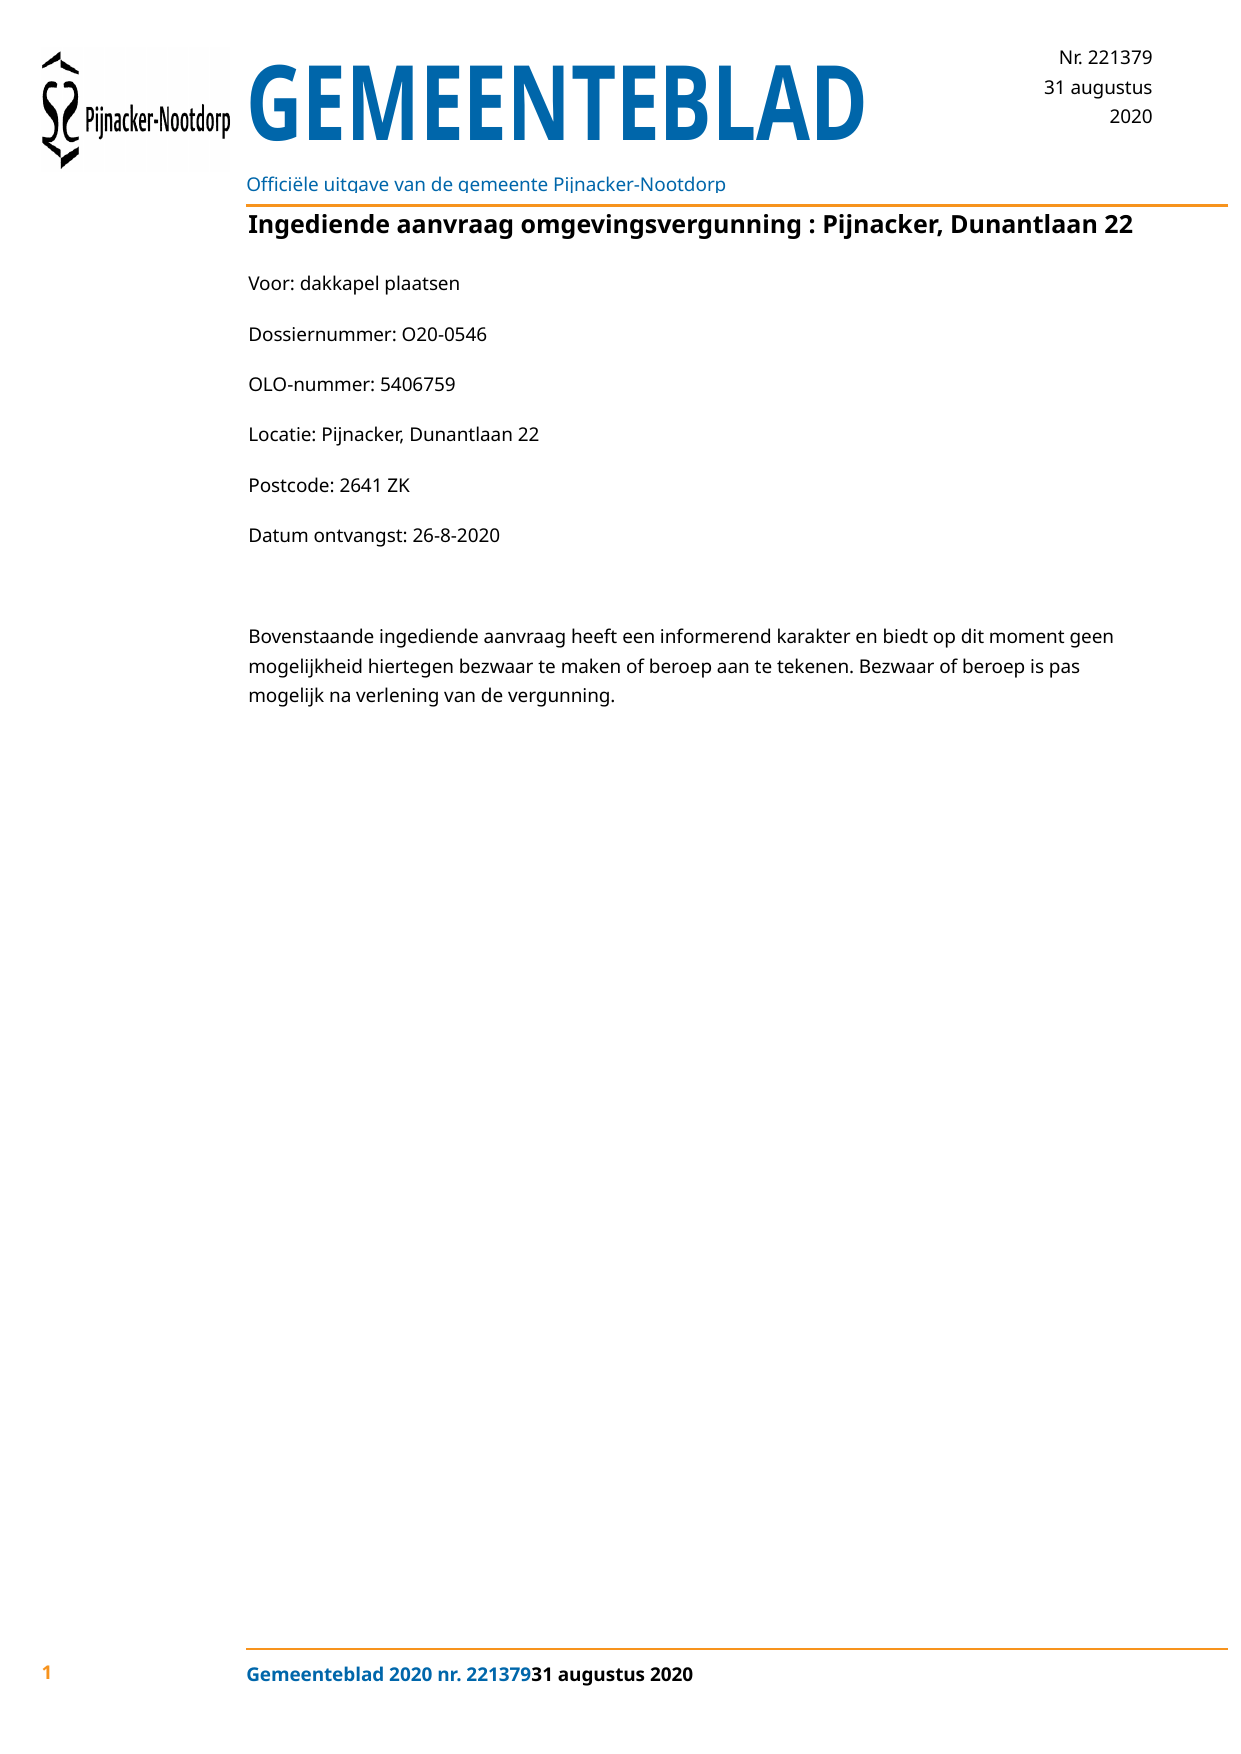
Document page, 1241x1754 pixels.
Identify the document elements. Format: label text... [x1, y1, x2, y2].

text Bovenstaande ingediende aanvraag heeft een informerend karakter en biedt op dit moment geen mogelijkheid hiertegen bezwaar te maken of beroep aan te tekenen. Bezwaar of beroep is pas mogelijk na verlening van de vergunning. [248, 623, 1152, 708]
text Voor: dakkapel plaatsen [248, 270, 1152, 296]
picture [41, 47, 231, 172]
text Dossiernummer: O20-0546 [248, 321, 1152, 346]
text OLO-nummer: 5406759 [248, 371, 1152, 397]
text Locatie: Pijnacker, Dunantlaan 22 [248, 422, 1152, 447]
text Postcode: 2641 ZK [248, 472, 1152, 498]
text Datum ontvangst: 26-8-2020 [248, 522, 1152, 548]
text Ingediende aanvraag omgevingsvergunning : Pijnacker, Dunantlaan 22 [248, 207, 1152, 241]
